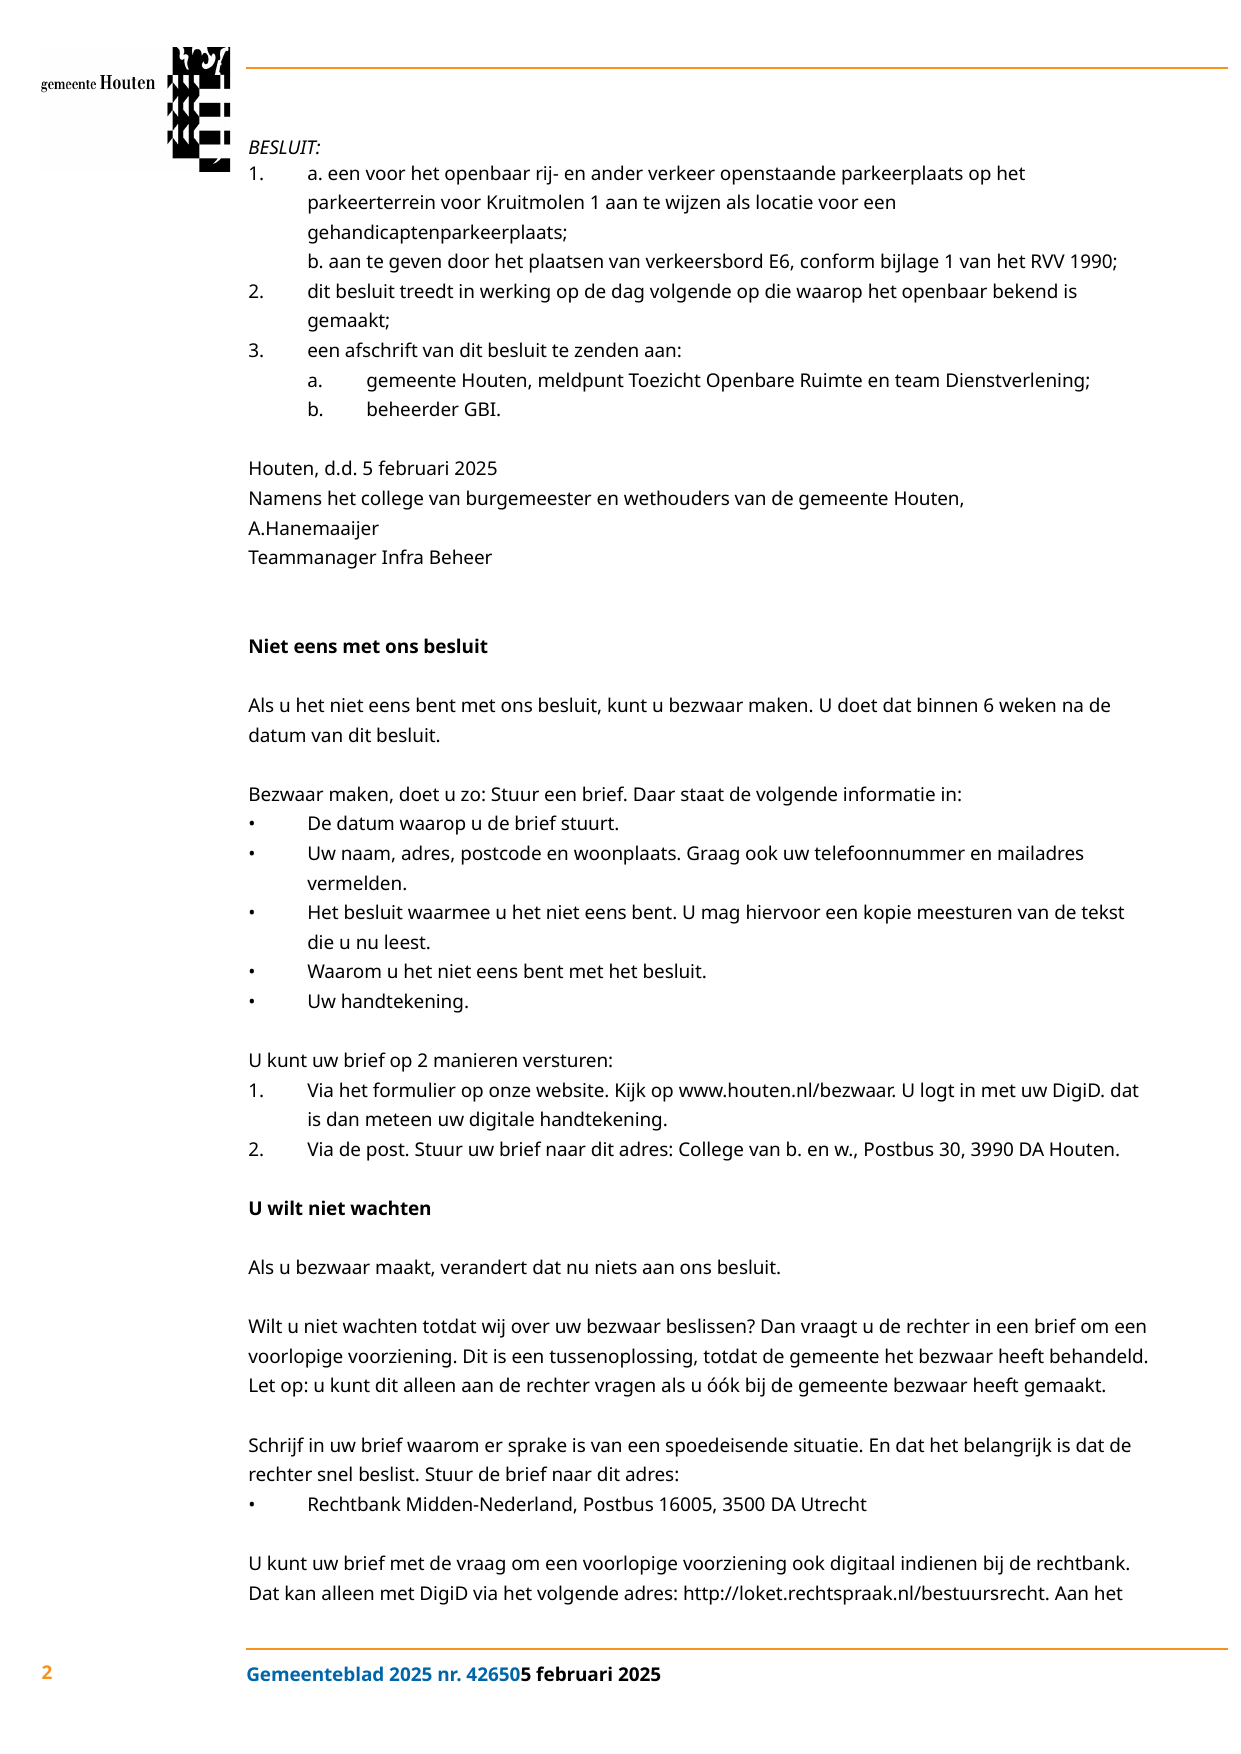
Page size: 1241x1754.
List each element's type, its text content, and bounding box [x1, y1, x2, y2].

list dit besluit treedt in werking op de dag volgende op die waarop het openbaar bekend is gemaakt; [248, 278, 1152, 333]
list b. aan te geven door het plaatsen van verkeersbord E6, conform bijlage 1 van het RVV 1990; [248, 248, 1152, 274]
text Als u bezwaar maakt, verandert dat nu niets aan ons besluit. [248, 1254, 1152, 1280]
text Namens het college van burgemeester en wethouders van de gemeente Houten, [248, 485, 1152, 511]
text Schrijf in uw brief waarom er sprake is van een spoedeisende situatie. En dat het belangrijk is dat de rechter snel beslist. Stuur de brief naar dit adres: [248, 1432, 1152, 1487]
text Als u het niet eens bent met ons besluit, kunt u bezwaar maken. U doet dat binnen 6 weken na de datum van dit besluit. [248, 692, 1152, 748]
text U kunt uw brief met de vraag om een voorlopige voorziening ook digitaal indienen bij de rechtbank. Dat kan alleen met DigiD via het volgende adres: http://loket.rechtspraak.nl/bestuursrecht. Aan het [248, 1550, 1152, 1606]
text Teammanager Infra Beheer [248, 544, 1152, 570]
list Het besluit waarmee u het niet eens bent. U mag hiervoor een kopie meesturen van de tekst die u nu leest. [248, 899, 1152, 955]
text A.Hanemaaijer [248, 515, 1152, 541]
text Houten, d.d. 5 februari 2025 [248, 456, 1152, 481]
list gemeente Houten, meldpunt Toezicht Openbare Ruimte en team Dienstverlening; [307, 367, 1152, 393]
list a. een voor het openbaar rij- en ander verkeer openstaande parkeerplaats op het parkeerterrein voor Kruitmolen 1 aan te wijzen als locatie voor een gehandicaptenparkeerplaats; [248, 160, 1152, 245]
text Wilt u niet wachten totdat wij over uw bezwaar beslissen? Dan vraagt u de rechter in een brief om een voorlopige voorziening. Dit is een tussenoplossing, totdat de gemeente het bezwaar heeft behandeld. Let op: u kunt dit alleen aan de rechter vragen als u óók bij de gemeente bezwaar heeft gemaakt. [248, 1313, 1152, 1398]
picture [41, 47, 231, 172]
list Rechtbank Midden-Nederland, Postbus 16005, 3500 DA Utrecht [248, 1491, 1152, 1517]
list De datum waarop u de brief stuurt. [248, 811, 1152, 836]
text Bezwaar maken, doet u zo: Stuur een brief. Daar staat de volgende informatie in: [248, 781, 1152, 807]
list Waarom u het niet eens bent met het besluit. [248, 958, 1152, 984]
list beheerder GBI. [307, 396, 1152, 422]
text U kunt uw brief op 2 manieren versturen: [248, 1047, 1152, 1073]
list Uw handtekening. [248, 988, 1152, 1014]
list een afschrift van dit besluit te zenden aan: [248, 337, 1152, 363]
list Uw naam, adres, postcode en woonplaats. Graag ook uw telefoonnummer en mailadres vermelden. [248, 840, 1152, 896]
list Via het formulier op onze website. Kijk op www.houten.nl/bezwaar. U logt in met uw DigiD. dat is dan meteen uw digitale handtekening. [248, 1077, 1152, 1132]
text U wilt niet wachten [248, 1195, 1152, 1221]
text Niet eens met ons besluit [248, 633, 1152, 659]
list Via de post. Stuur uw brief naar dit adres: College van b. en w., Postbus 30, 3990 DA Houten. [248, 1136, 1152, 1162]
text BESLUIT: [248, 134, 1152, 160]
